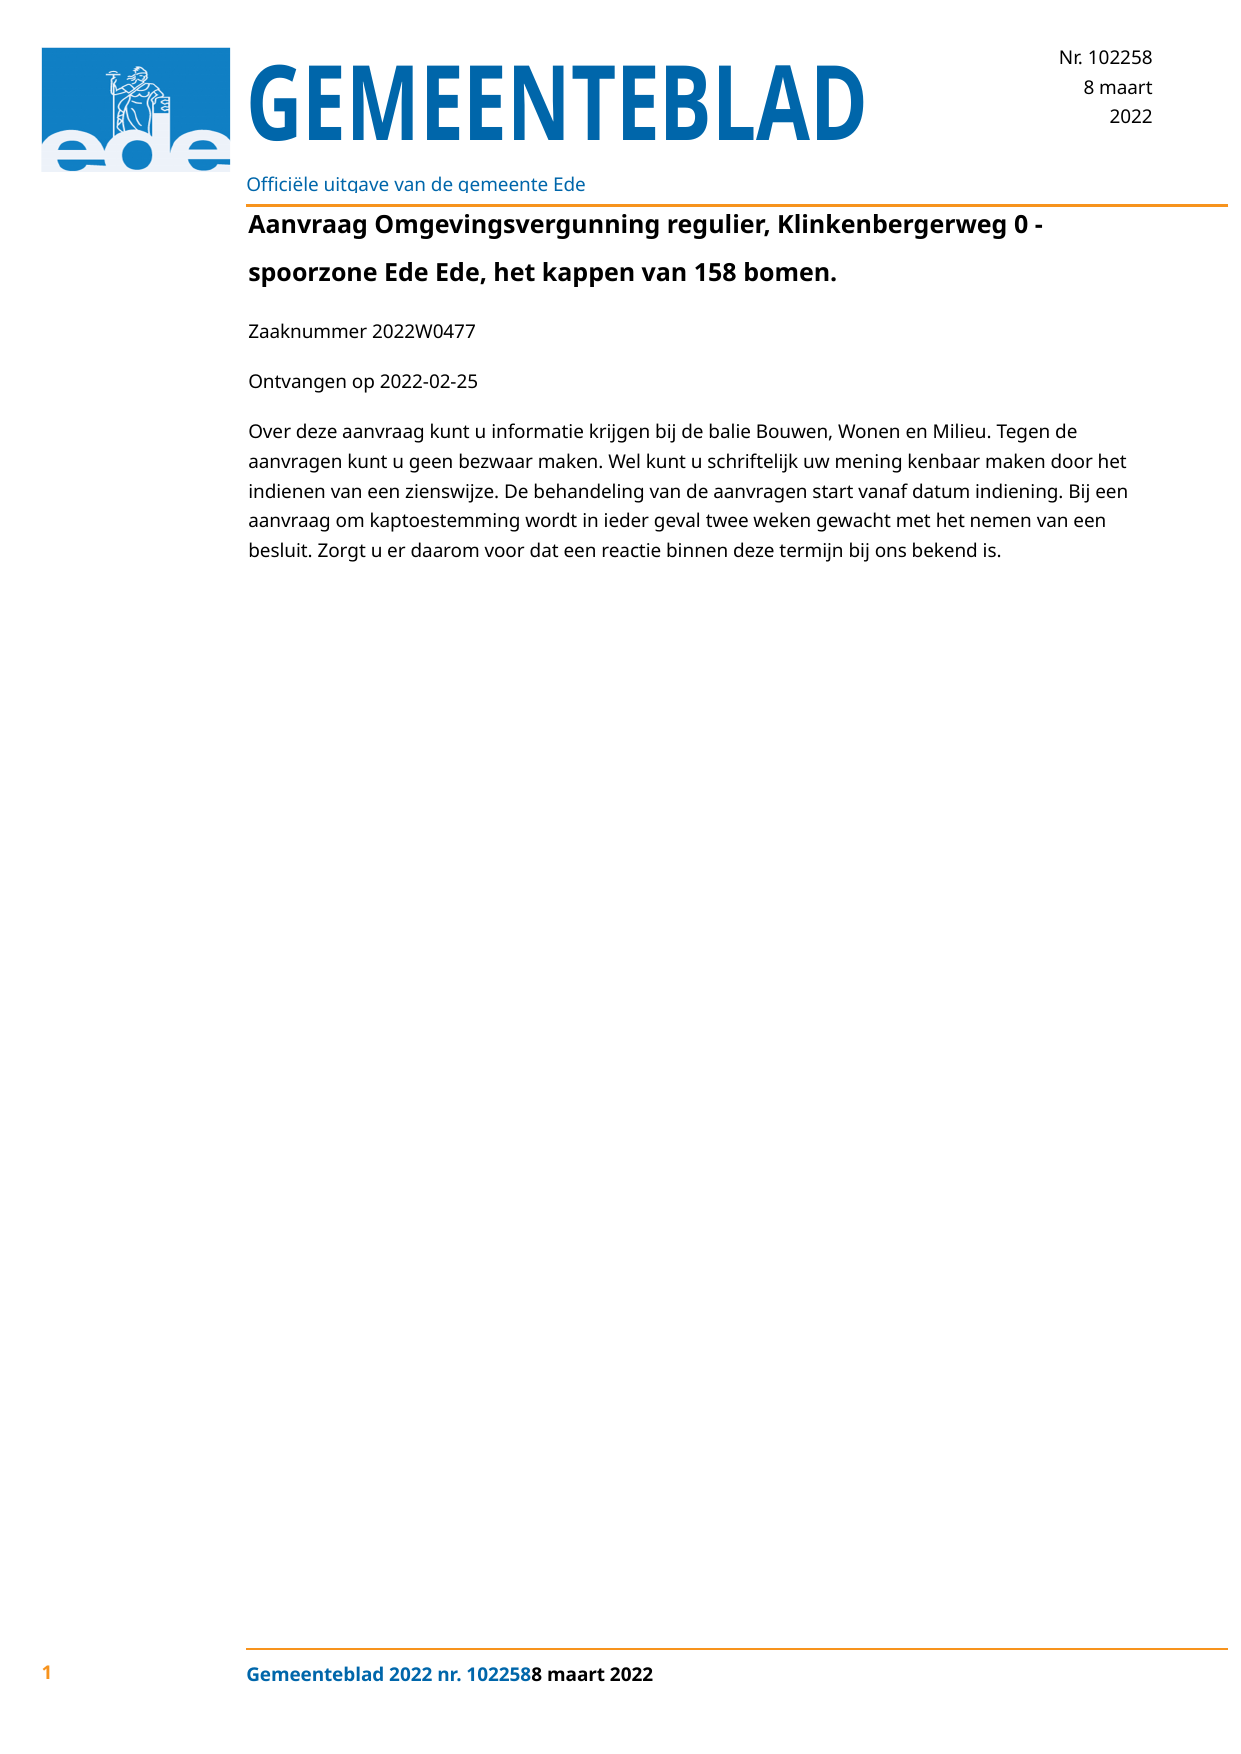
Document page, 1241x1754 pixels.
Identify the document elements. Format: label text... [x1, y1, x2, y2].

picture [41, 47, 231, 172]
text Zaaknummer 2022W0477 [248, 318, 1152, 344]
text Ontvangen op 2022-02-25 [248, 368, 1152, 394]
text Aanvraag Omgevingsvergunning regulier, Klinkenbergerweg 0 - spoorzone Ede Ede, het kappen van 158 bomen. [248, 207, 1152, 288]
text Over deze aanvraag kunt u informatie krijgen bij de balie Bouwen, Wonen en Milieu. Tegen de aanvragen kunt u geen bezwaar maken. Wel kunt u schriftelijk uw mening kenbaar maken door het indienen van een zienswijze. De behandeling van de aanvragen start vanaf datum indiening. Bij een aanvraag om kaptoestemming wordt in ieder geval twee weken gewacht met het nemen van een besluit. Zorgt u er daarom voor dat een reactie binnen deze termijn bij ons bekend is. [248, 419, 1152, 563]
